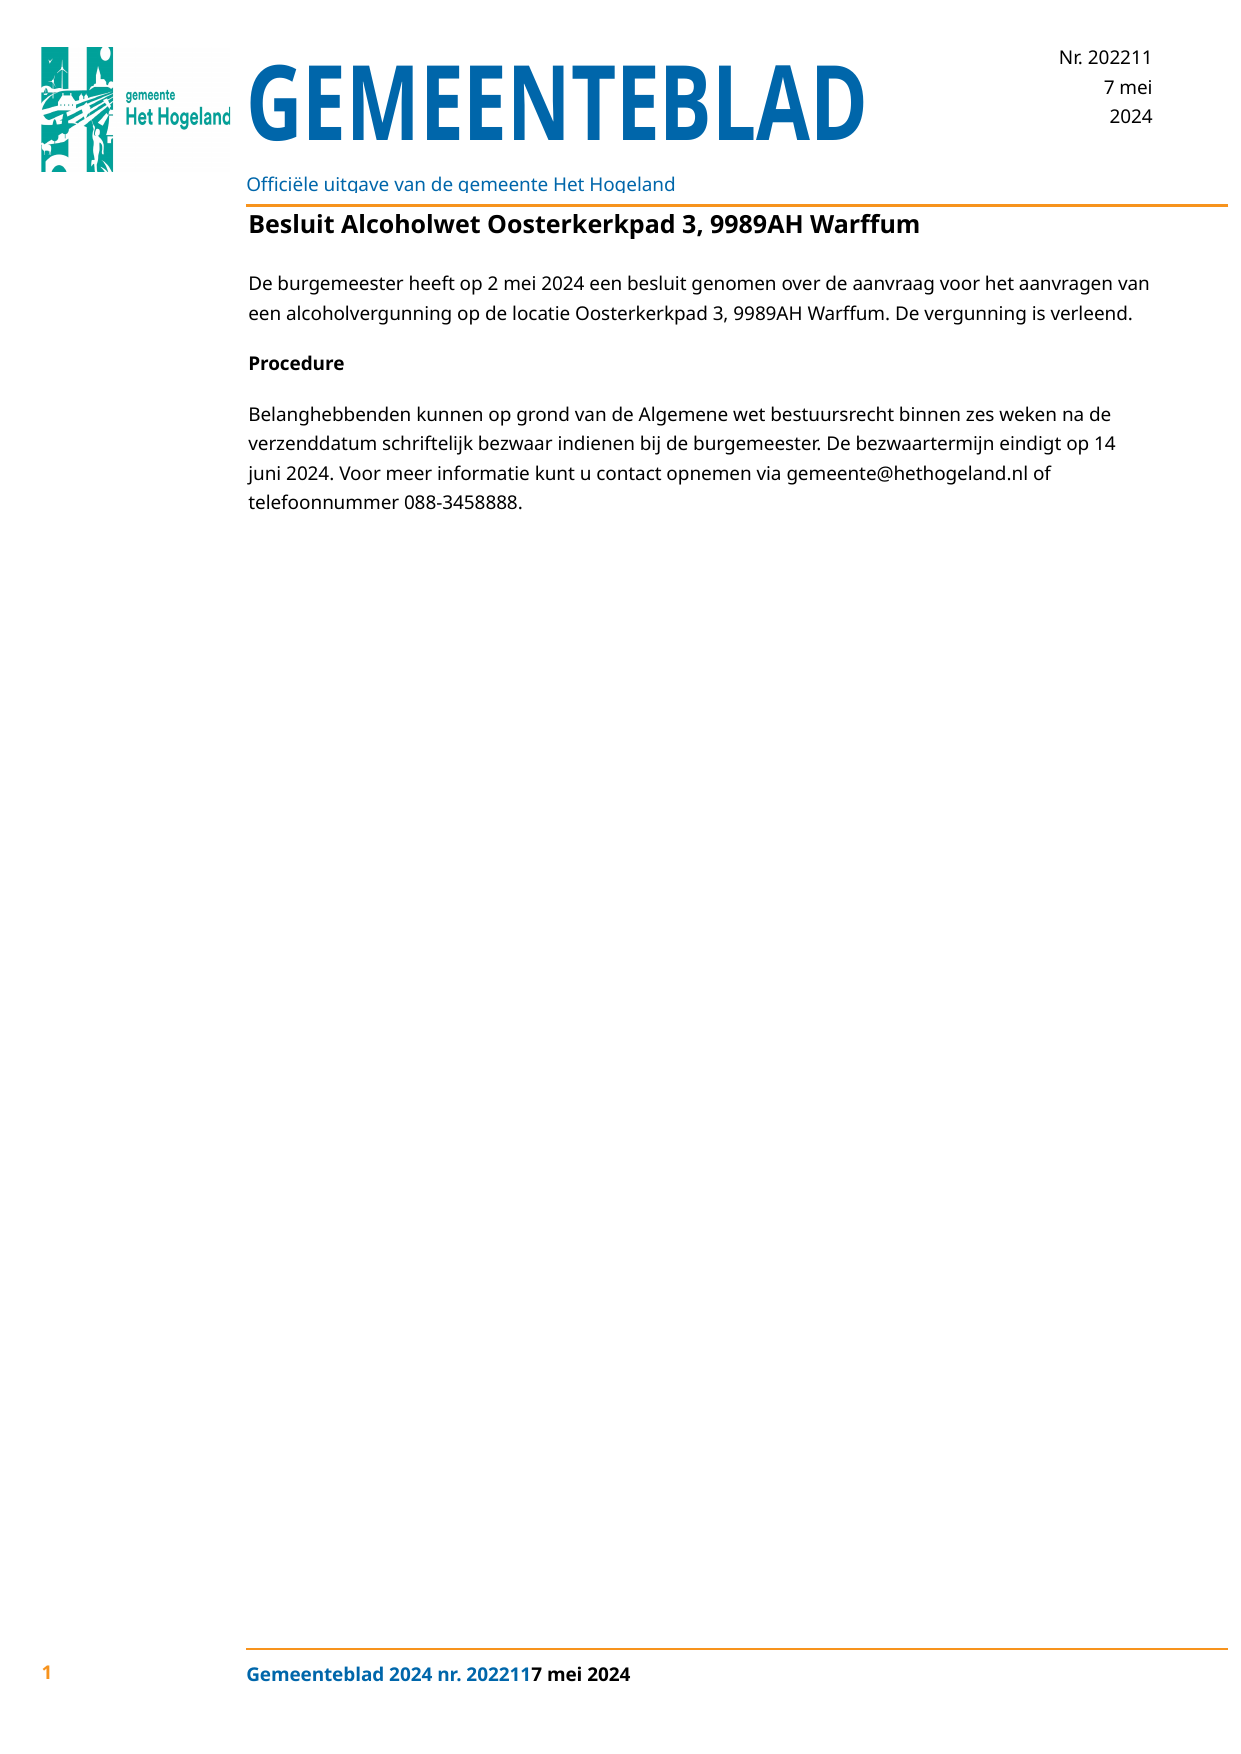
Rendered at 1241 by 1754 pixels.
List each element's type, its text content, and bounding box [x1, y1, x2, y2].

text Belanghebbenden kunnen op grond van de Algemene wet bestuursrecht binnen zes weken na de verzenddatum schriftelijk bezwaar indienen bij de burgemeester. De bezwaartermijn eindigt op 14 juni 2024. Voor meer informatie kunt u contact opnemen via gemeente@hethogeland.nl of telefoonnummer 088-3458888. [248, 401, 1152, 515]
picture [41, 47, 231, 172]
text Besluit Alcoholwet Oosterkerkpad 3, 9989AH Warffum [248, 207, 1152, 241]
text De burgemeester heeft op 2 mei 2024 een besluit genomen over de aanvraag voor het aanvragen van een alcoholvergunning op de locatie Oosterkerkpad 3, 9989AH Warffum. De vergunning is verleend. [248, 270, 1152, 326]
text Procedure [248, 350, 1152, 376]
